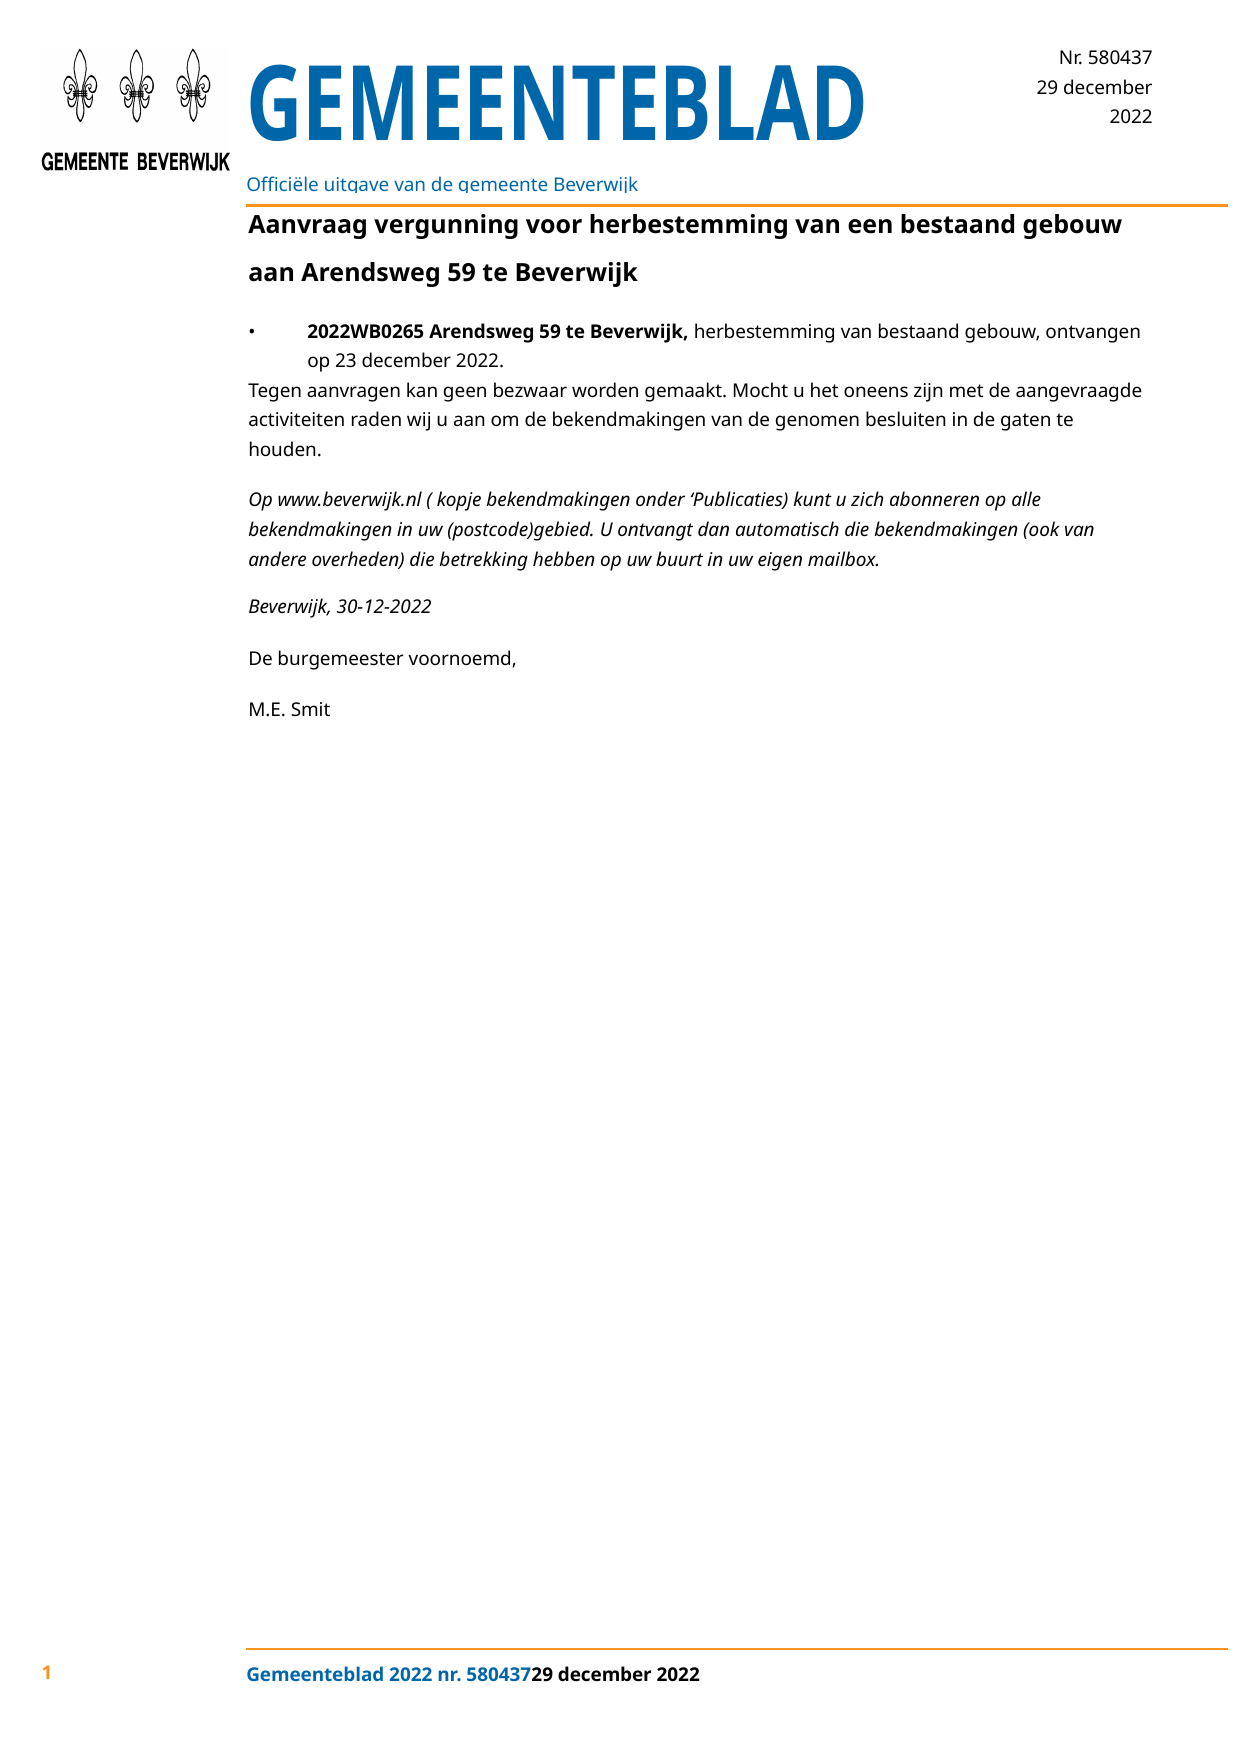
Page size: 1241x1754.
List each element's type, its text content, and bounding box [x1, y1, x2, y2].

text De burgemeester voornoemd, [248, 645, 1152, 671]
picture [41, 47, 231, 172]
text Beverwijk, 30-12-2022 [248, 594, 1152, 619]
list 2022WB0265 Arendsweg 59 te Beverwijk, herbestemming van bestaand gebouw, ontvangen op 23 december 2022. [248, 318, 1152, 373]
text Op www.beverwijk.nl ( kopje bekendmakingen onder ‘Publicaties) kunt u zich abonneren op alle bekendmakingen in uw (postcode)gebied. U ontvangt dan automatisch die bekendmakingen (ook van andere overheden) die betrekking hebben op uw buurt in uw eigen mailbox. [248, 487, 1152, 572]
text Tegen aanvragen kan geen bezwaar worden gemaakt. Mocht u het oneens zijn met de aangevraagde activiteiten raden wij u aan om de bekendmakingen van de genomen besluiten in de gaten te houden. [248, 377, 1152, 462]
text Aanvraag vergunning voor herbestemming van een bestaand gebouw aan Arendsweg 59 te Beverwijk [248, 207, 1152, 288]
text M.E. Smit [248, 697, 1152, 722]
